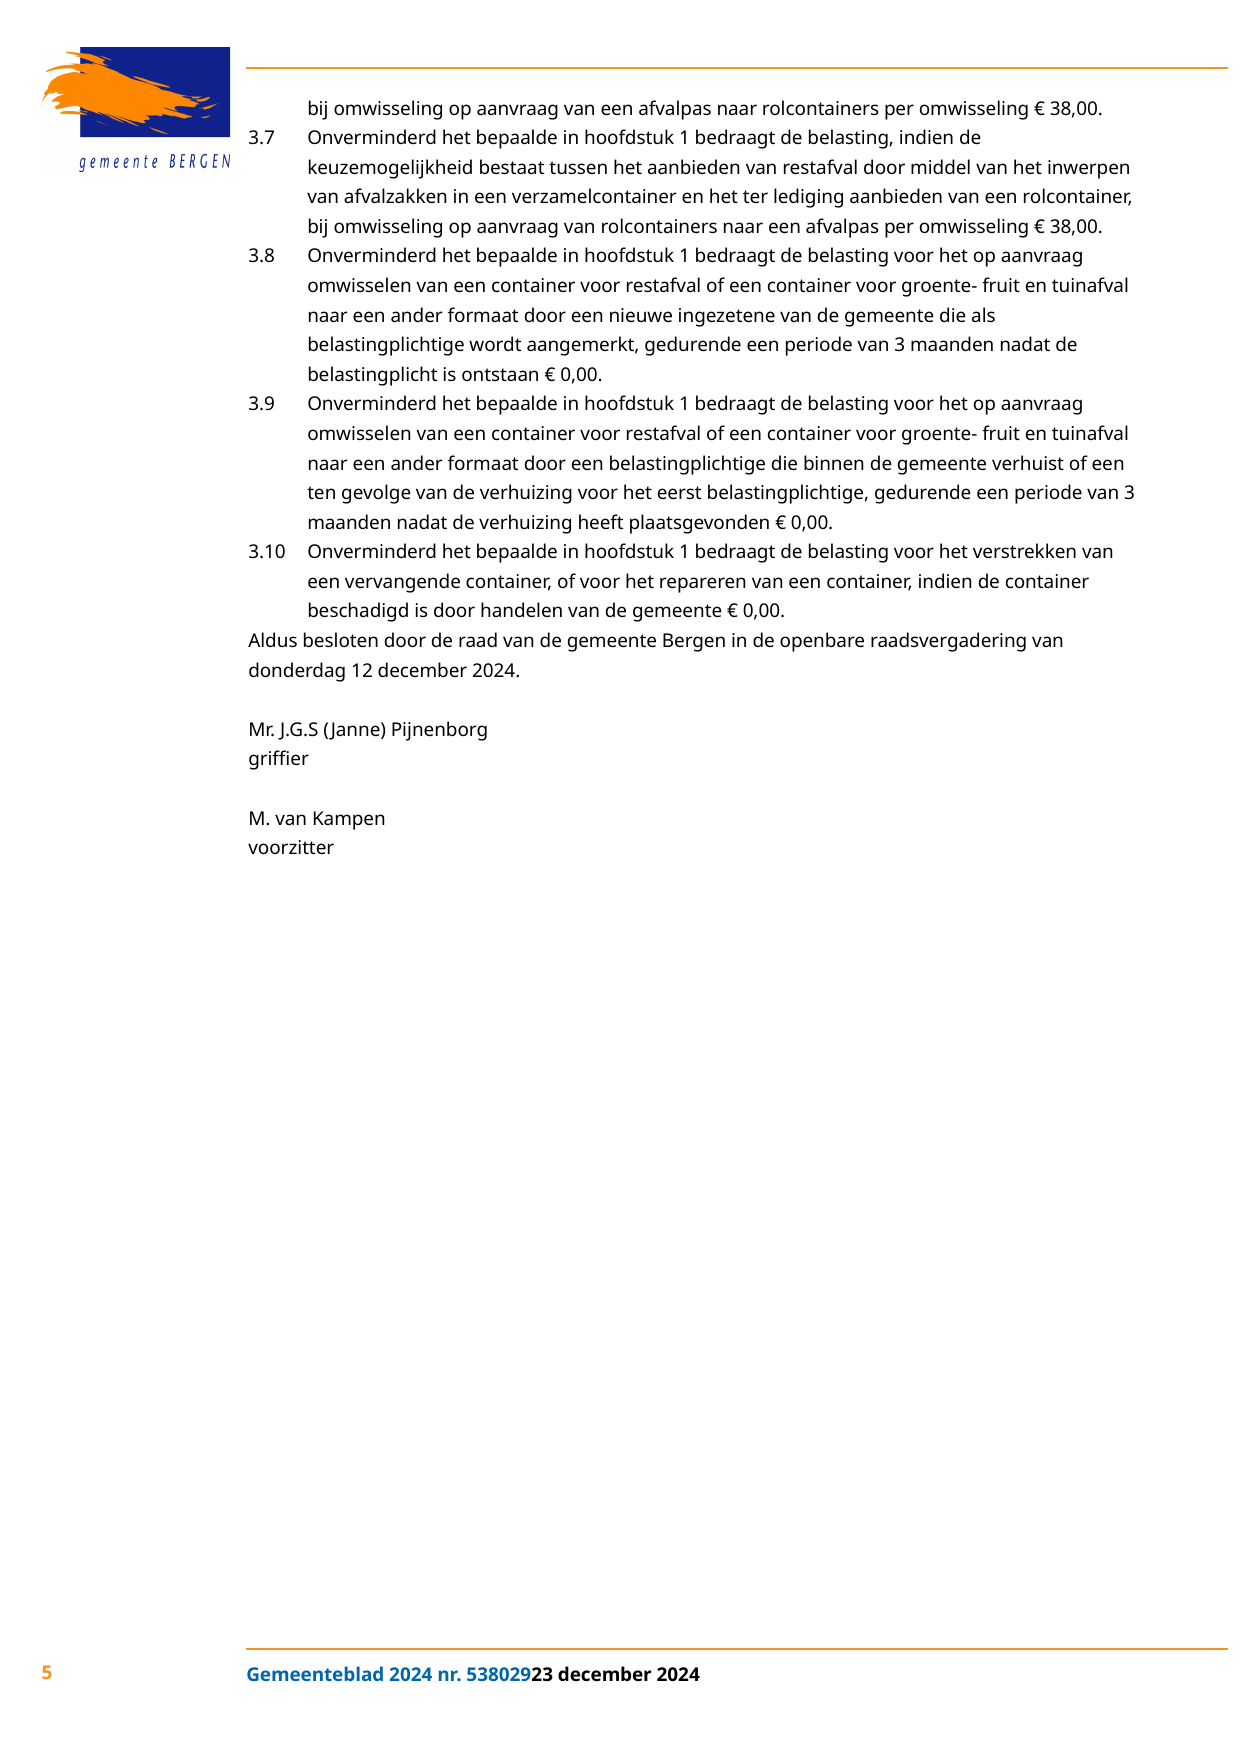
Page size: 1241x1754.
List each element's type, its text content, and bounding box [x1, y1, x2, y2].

list Onverminderd het bepaalde in hoofdstuk 1 bedraagt de belasting voor het verstrekken van een vervangende container, of voor het repareren van een container, indien de container beschadigd is door handelen van de gemeente € 0,00. [248, 538, 1152, 623]
list Onverminderd het bepaalde in hoofdstuk 1 bedraagt de belasting voor het op aanvraag omwisselen van een container voor restafval of een container voor groente- fruit en tuinafval naar een ander formaat door een nieuwe ingezetene van de gemeente die als belastingplichtige wordt aangemerkt, gedurende een periode van 3 maanden nadat de belastingplicht is ontstaan € 0,00. [248, 243, 1152, 387]
list Onverminderd het bepaalde in hoofdstuk 1 bedraagt de belasting, indien de keuzemogelijkheid bestaat tussen het aanbieden van restafval door middel van het inwerpen van afvalzakken in een verzamelcontainer en het ter lediging aanbieden van een rolcontainer, bij omwisseling op aanvraag van rolcontainers naar een afvalpas per omwisseling € 38,00. [248, 124, 1152, 239]
text voorzitter [248, 834, 1152, 860]
list Onverminderd het bepaalde in hoofdstuk 1 bedraagt de belasting voor het op aanvraag omwisselen van een container voor restafval of een container voor groente- fruit en tuinafval naar een ander formaat door een belastingplichtige die binnen de gemeente verhuist of een ten gevolge van de verhuizing voor het eerst belastingplichtige, gedurende een periode van 3 maanden nadat de verhuizing heeft plaatsgevonden € 0,00. [248, 391, 1152, 535]
text Mr. J.G.S (Janne) Pijnenborg [248, 716, 1152, 742]
text M. van Kampen [248, 805, 1152, 831]
list bij omwisseling op aanvraag van een afvalpas naar rolcontainers per omwisseling € 38,00. [248, 95, 1152, 121]
picture [41, 47, 231, 172]
text Aldus besloten door de raad van de gemeente Bergen in de openbare raadsvergadering van donderdag 12 december 2024. [248, 627, 1152, 683]
text griffier [248, 746, 1152, 771]
